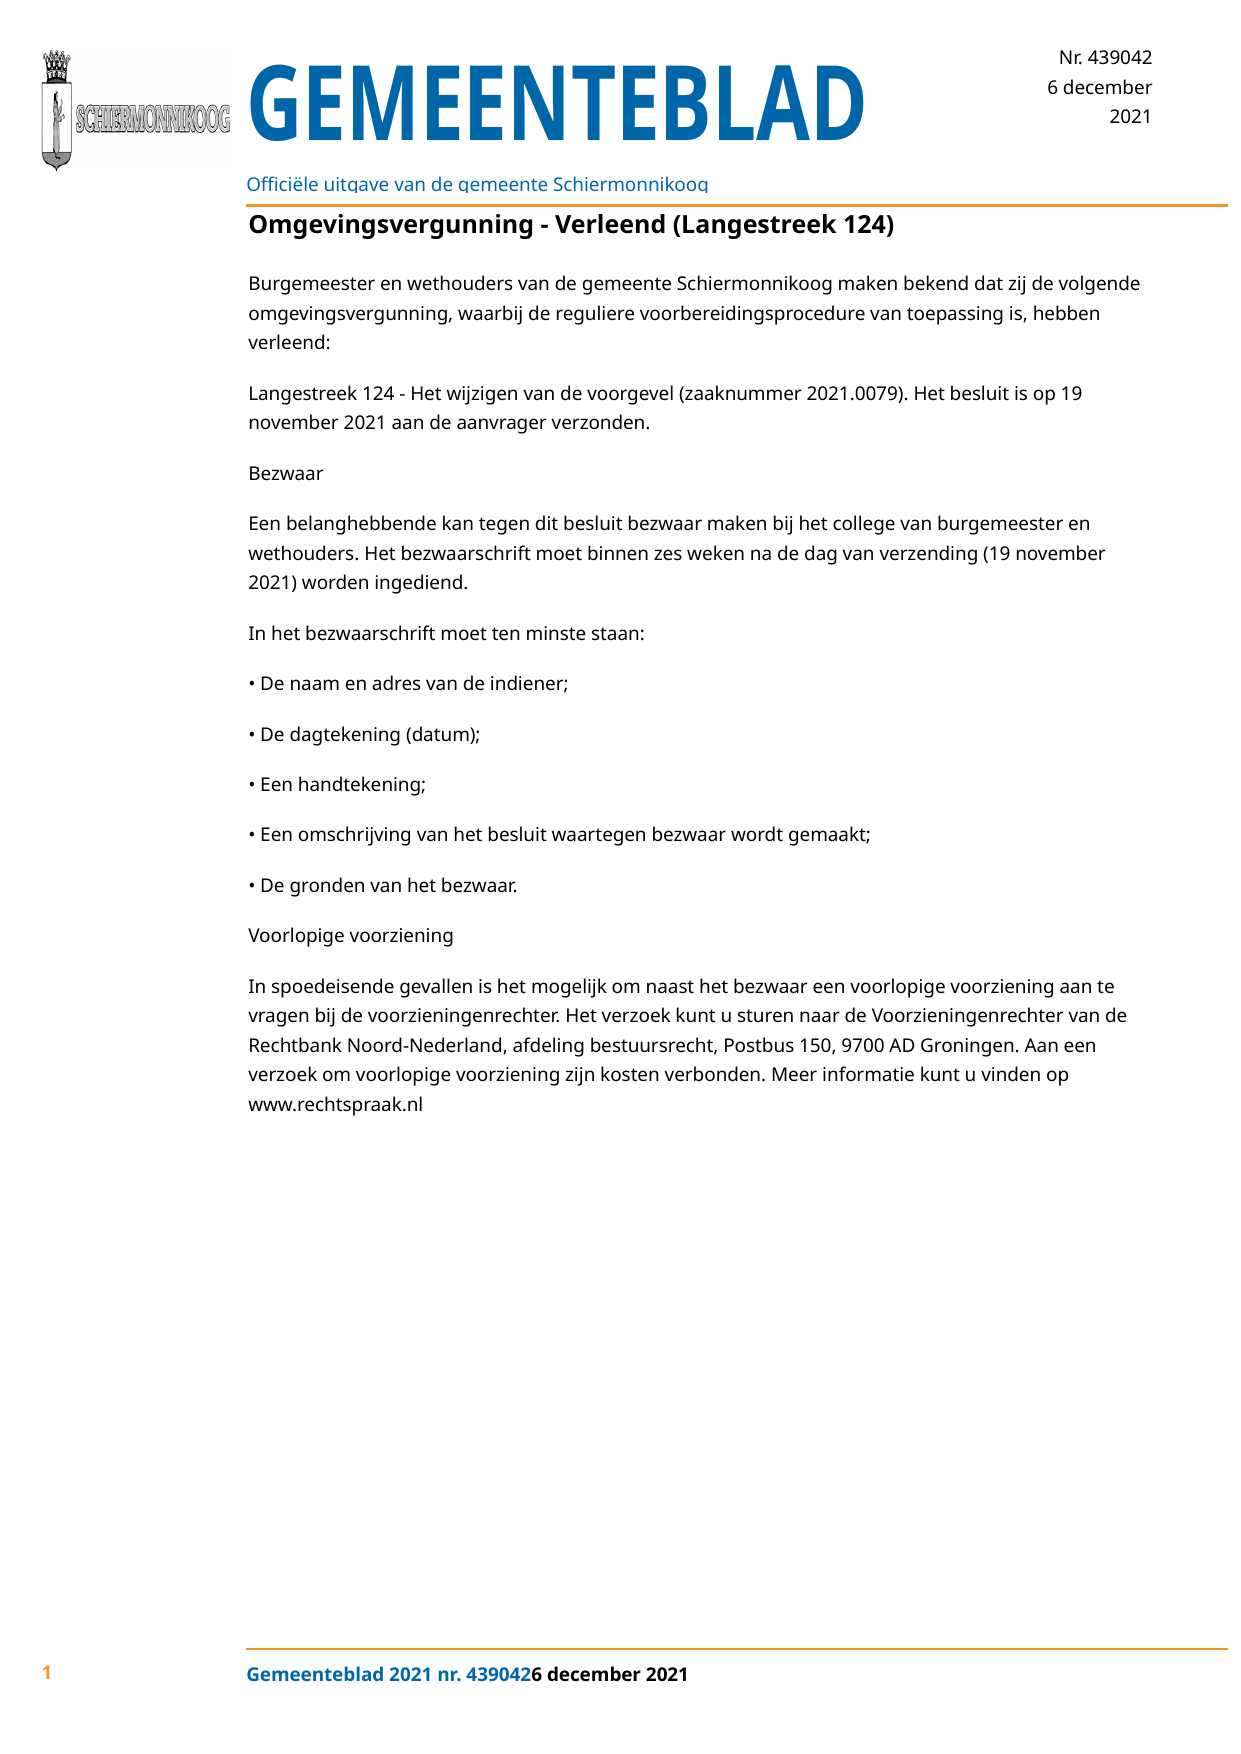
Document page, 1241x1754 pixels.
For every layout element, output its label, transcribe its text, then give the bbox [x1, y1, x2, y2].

text In het bezwaarschrift moet ten minste staan: [248, 620, 1152, 646]
text • Een handtekening; [248, 771, 1152, 797]
text • De naam en adres van de indiener; [248, 670, 1152, 696]
text • De dagtekening (datum); [248, 721, 1152, 746]
text Burgemeester en wethouders van de gemeente Schiermonnikoog maken bekend dat zij de volgende omgevingsvergunning, waarbij de reguliere voorbereidingsprocedure van toepassing is, hebben verleend: [248, 270, 1152, 355]
text Langestreek 124 - Het wijzigen van de voorgevel (zaaknummer 2021.0079). Het besluit is op 19 november 2021 aan de aanvrager verzonden. [248, 380, 1152, 435]
text Bezwaar [248, 460, 1152, 486]
text • Een omschrijving van het besluit waartegen bezwaar wordt gemaakt; [248, 822, 1152, 847]
text Een belanghebbende kan tegen dit besluit bezwaar maken bij het college van burgemeester en wethouders. Het bezwaarschrift moet binnen zes weken na de dag van verzending (19 november 2021) worden ingediend. [248, 510, 1152, 595]
text In spoedeisende gevallen is het mogelijk om naast het bezwaar een voorlopige voorziening aan te vragen bij de voorzieningenrechter. Het verzoek kunt u sturen naar de Voorzieningenrechter van de Rechtbank Noord-Nederland, afdeling bestuursrecht, Postbus 150, 9700 AD Groningen. Aan een verzoek om voorlopige voorziening zijn kosten verbonden. Meer informatie kunt u vinden op www.rechtspraak.nl [248, 973, 1152, 1117]
text • De gronden van het bezwaar. [248, 872, 1152, 898]
picture [41, 47, 231, 172]
text Omgevingsvergunning - Verleend (Langestreek 124) [248, 207, 1152, 241]
text Voorlopige voorziening [248, 922, 1152, 948]
